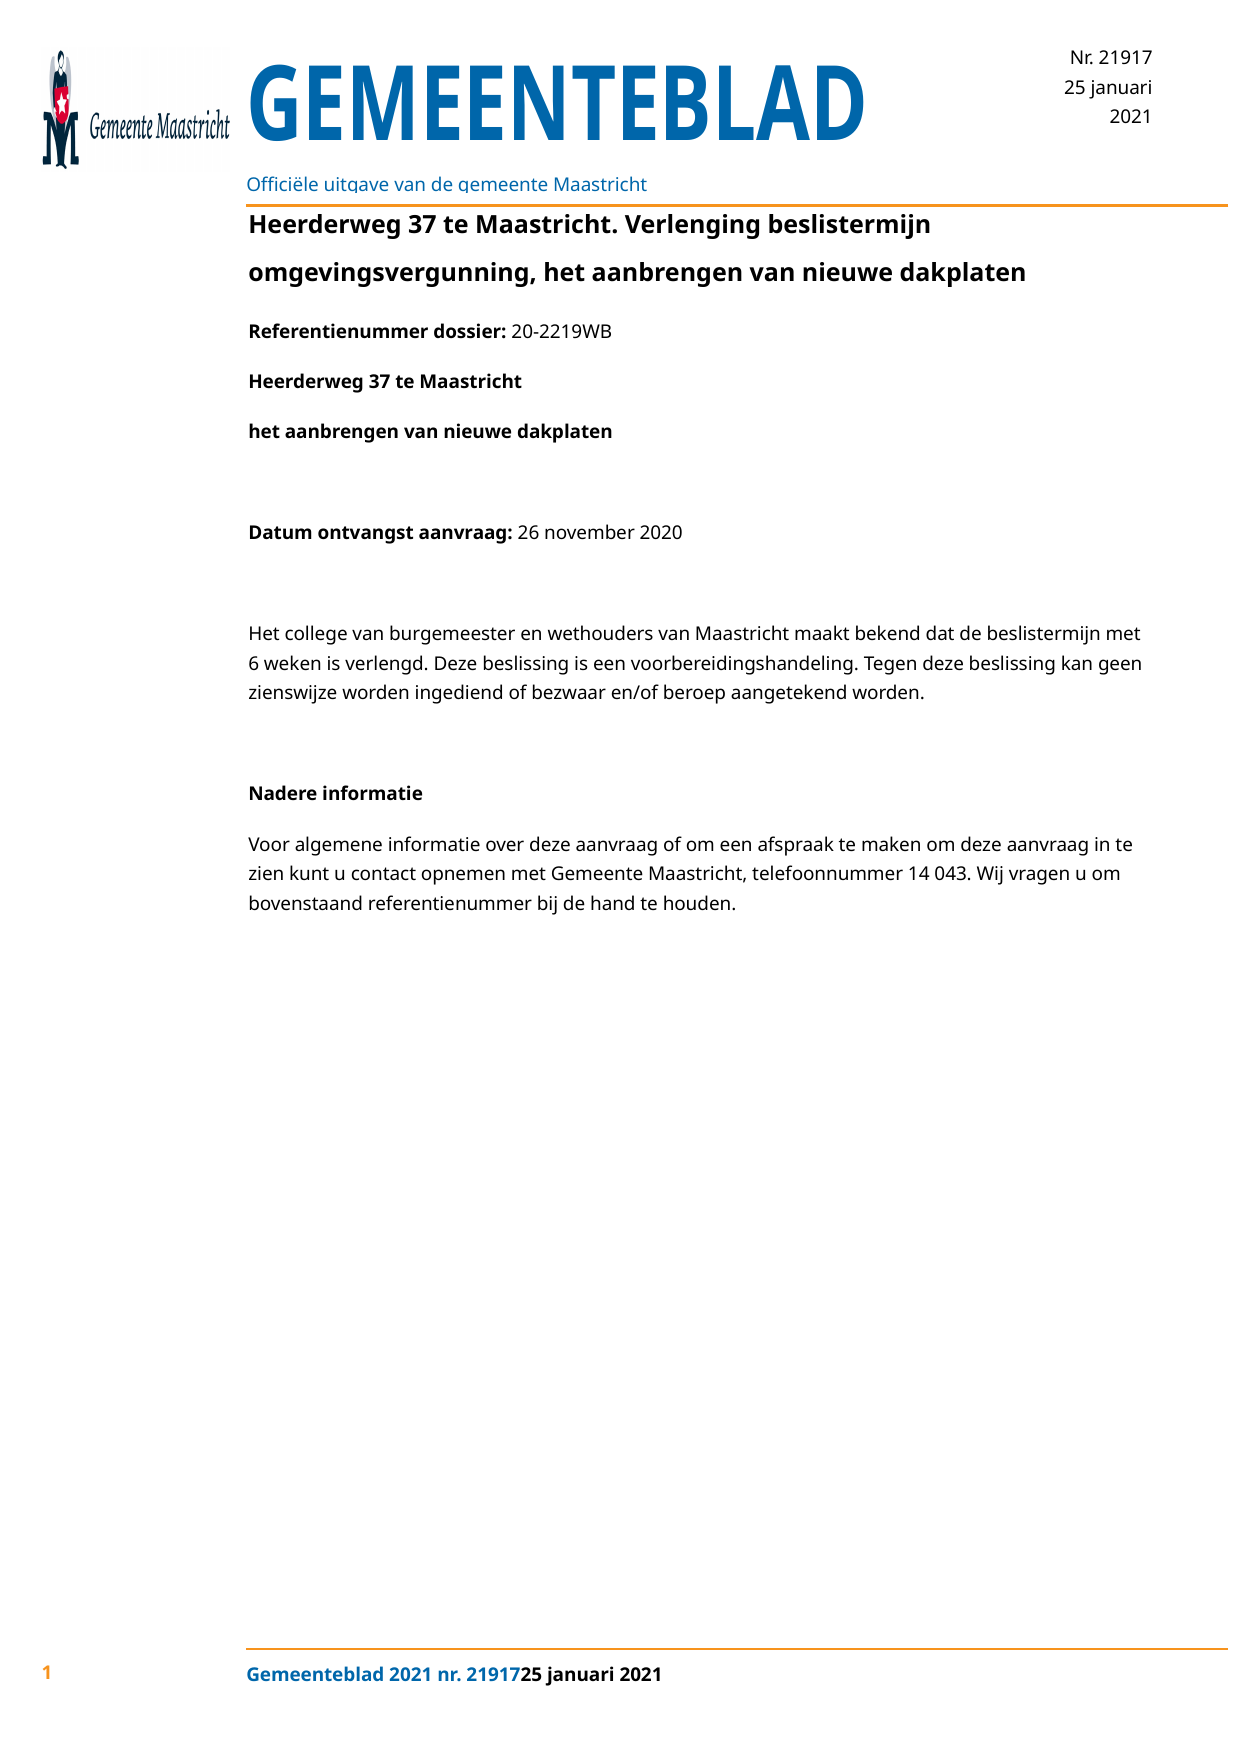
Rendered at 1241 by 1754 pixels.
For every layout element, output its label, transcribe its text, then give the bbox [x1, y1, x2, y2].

text Heerderweg 37 te Maastricht. Verlenging beslistermijn omgevingsvergunning, het aanbrengen van nieuwe dakplaten [248, 207, 1152, 288]
text Datum ontvangst aanvraag: 26 november 2020 [248, 519, 1152, 545]
text Het college van burgemeester en wethouders van Maastricht maakt bekend dat de beslistermijn met 6 weken is verlengd. Deze beslissing is een voorbereidingshandeling. Tegen deze beslissing kan geen zienswijze worden ingediend of bezwaar en/of beroep aangetekend worden. [248, 620, 1152, 705]
picture [41, 47, 231, 172]
text Nadere informatie [248, 780, 1152, 806]
text Referentienummer dossier: 20-2219WB [248, 318, 1152, 344]
text Heerderweg 37 te Maastricht [248, 368, 1152, 394]
text het aanbrengen van nieuwe dakplaten [248, 419, 1152, 444]
text Voor algemene informatie over deze aanvraag of om een afspraak te maken om deze aanvraag in te zien kunt u contact opnemen met Gemeente Maastricht, telefoonnummer 14 043. Wij vragen u om bovenstaand referentienummer bij de hand te houden. [248, 831, 1152, 916]
